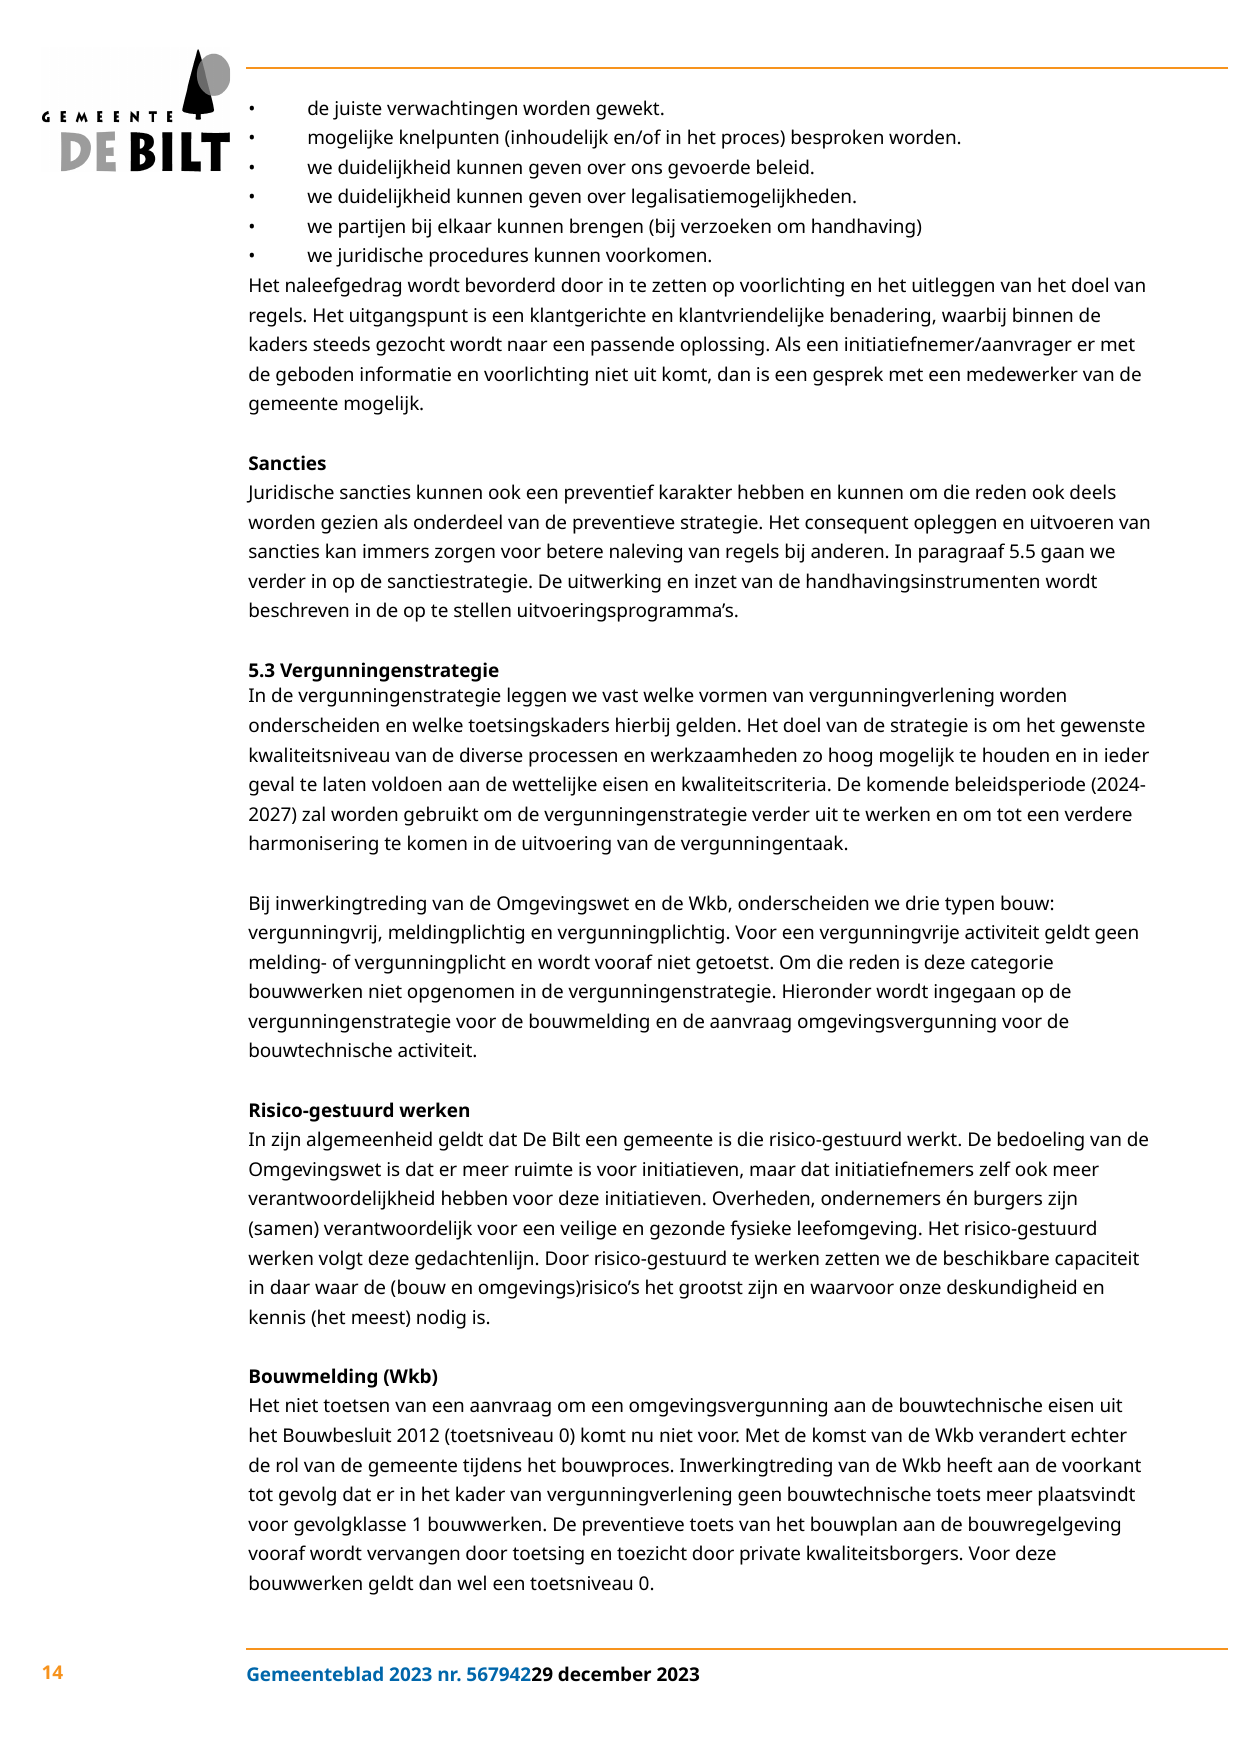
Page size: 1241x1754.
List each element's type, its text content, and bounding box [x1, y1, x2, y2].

picture [41, 47, 231, 172]
list we juridische procedures kunnen voorkomen. [248, 243, 1152, 268]
text In de vergunningenstrategie leggen we vast welke vormen van vergunningverlening worden onderscheiden en welke toetsingskaders hierbij gelden. Het doel van de strategie is om het gewenste kwaliteitsniveau van de diverse processen en werkzaamheden zo hoog mogelijk te houden en in ieder geval te laten voldoen aan de wettelijke eisen en kwaliteitscriteria. De komende beleidsperiode (2024-2027) zal worden gebruikt om de vergunningenstrategie verder uit te werken en om tot een verdere harmonisering te komen in de uitvoering van de vergunningentaak. [248, 683, 1152, 856]
text 5.3 Vergunningenstrategie [248, 657, 1152, 683]
text Het niet toetsen van een aanvraag om een omgevingsvergunning aan de bouwtechnische eisen uit het Bouwbesluit 2012 (toetsniveau 0) komt nu niet voor. Met de komst van de Wkb verandert echter de rol van de gemeente tijdens het bouwproces. Inwerkingtreding van de Wkb heeft aan de voorkant tot gevolg dat er in het kader van vergunningverlening geen bouwtechnische toets meer plaatsvindt voor gevolgklasse 1 bouwwerken. De preventieve toets van het bouwplan aan de bouwregelgeving vooraf wordt vervangen door toetsing en toezicht door private kwaliteitsborgers. Voor deze bouwwerken geldt dan wel een toetsniveau 0. [248, 1393, 1152, 1596]
list de juiste verwachtingen worden gewekt. [248, 95, 1152, 121]
list we duidelijkheid kunnen geven over ons gevoerde beleid. [248, 154, 1152, 180]
text In zijn algemeenheid geldt dat De Bilt een gemeente is die risico-gestuurd werkt. De bedoeling van de Omgevingswet is dat er meer ruimte is voor initiatieven, maar dat initiatiefnemers zelf ook meer verantwoordelijkheid hebben voor deze initiatieven. Overheden, ondernemers én burgers zijn (samen) verantwoordelijk voor een veilige en gezonde fysieke leefomgeving. Het risico-gestuurd werken volgt deze gedachtenlijn. Door risico-gestuurd te werken zetten we de beschikbare capaciteit in daar waar de (bouw en omgevings)risico’s het grootst zijn en waarvoor onze deskundigheid en kennis (het meest) nodig is. [248, 1126, 1152, 1329]
text Bij inwerkingtreding van de Omgevingswet en de Wkb, onderscheiden we drie typen bouw: vergunningvrij, meldingplichtig en vergunningplichtig. Voor een vergunningvrije activiteit geldt geen melding- of vergunningplicht en wordt vooraf niet getoetst. Om die reden is deze categorie bouwwerken niet opgenomen in de vergunningenstrategie. Hieronder wordt ingegaan op de vergunningenstrategie voor de bouwmelding en de aanvraag omgevingsvergunning voor de bouwtechnische activiteit. [248, 890, 1152, 1063]
text Risico-gestuurd werken [248, 1097, 1152, 1122]
text Juridische sancties kunnen ook een preventief karakter hebben en kunnen om die reden ook deels worden gezien als onderdeel van de preventieve strategie. Het consequent opleggen en uitvoeren van sancties kan immers zorgen voor betere naleving van regels bij anderen. In paragraaf 5.5 gaan we verder in op de sanctiestrategie. De uitwerking en inzet van de handhavingsinstrumenten wordt beschreven in de op te stellen uitvoeringsprogramma’s. [248, 479, 1152, 623]
text Het naleefgedrag wordt bevorderd door in te zetten op voorlichting en het uitleggen van het doel van regels. Het uitgangspunt is een klantgerichte en klantvriendelijke benadering, waarbij binnen de kaders steeds gezocht wordt naar een passende oplossing. Als een initiatiefnemer/aanvrager er met de geboden informatie en voorlichting niet uit komt, dan is een gesprek met een medewerker van de gemeente mogelijk. [248, 272, 1152, 416]
list we duidelijkheid kunnen geven over legalisatiemogelijkheden. [248, 183, 1152, 209]
list mogelijke knelpunten (inhoudelijk en/of in het proces) besproken worden. [248, 124, 1152, 150]
text Sancties [248, 450, 1152, 476]
text Bouwmelding (Wkb) [248, 1363, 1152, 1389]
list we partijen bij elkaar kunnen brengen (bij verzoeken om handhaving) [248, 213, 1152, 239]
